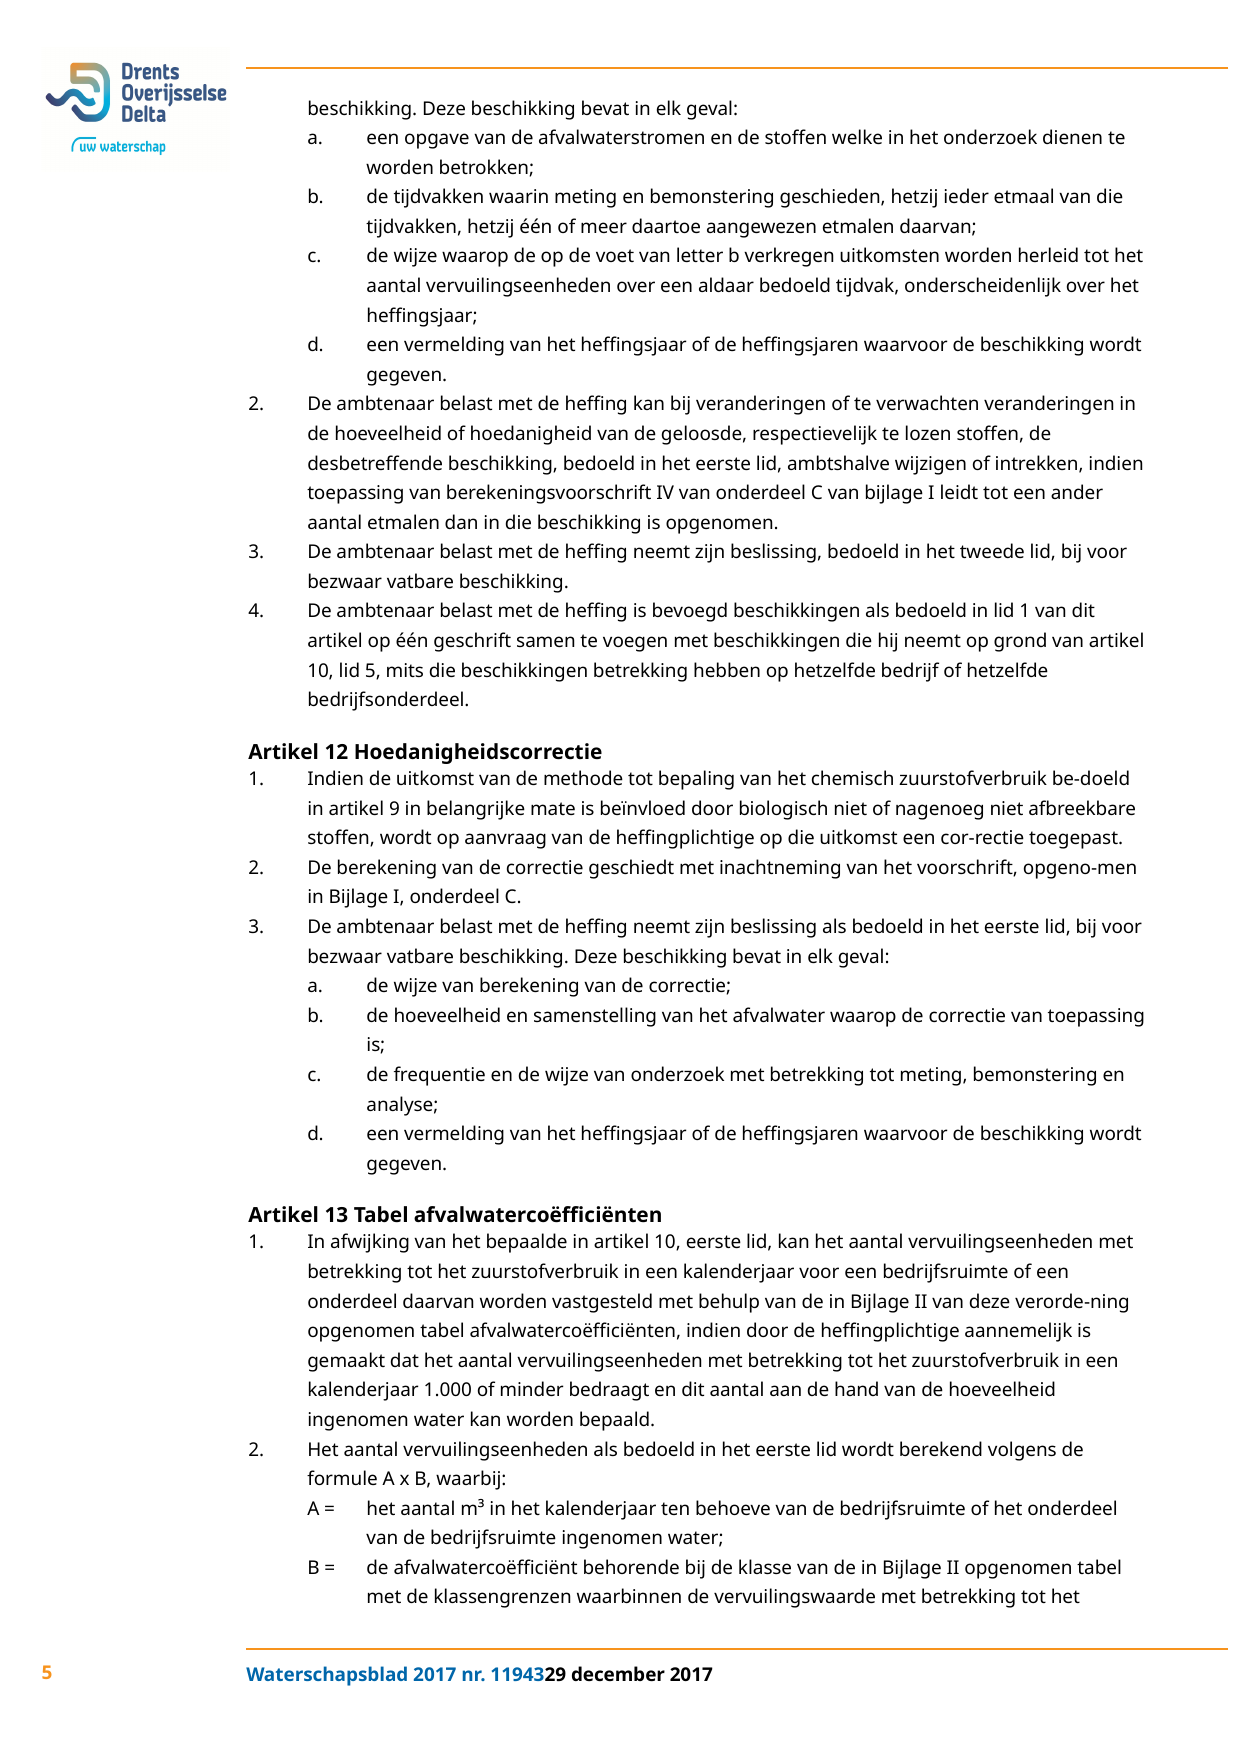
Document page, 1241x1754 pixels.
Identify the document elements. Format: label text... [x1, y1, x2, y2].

list de tijdvakken waarin meting en bemonstering geschieden, hetzij ieder etmaal van die tijdvakken, hetzij één of meer daartoe aangewezen etmalen daarvan; [307, 183, 1152, 239]
list een opgave van de afvalwaterstromen en de stoffen welke in het onderzoek dienen te worden betrokken; [307, 124, 1152, 180]
list Indien de uitkomst van de methode tot bepaling van het chemisch zuurstofverbruik be-doeld in artikel 9 in belangrijke mate is beïnvloed door biologisch niet of nagenoeg niet afbreekbare stoffen, wordt op aanvraag van de heffingplichtige op die uitkomst een cor-rectie toegepast. [248, 765, 1152, 850]
text Artikel 13 Tabel afvalwatercoëfficiënten [248, 1200, 1152, 1229]
list de wijze waarop de op de voet van letter b verkregen uitkomsten worden herleid tot het aantal vervuilingseenheden over een aldaar bedoeld tijdvak, onderscheidenlijk over het heffingsjaar; [307, 243, 1152, 328]
list De ambtenaar belast met de heffing neemt zijn beslissing, bedoeld in het tweede lid, bij voor bezwaar vatbare beschikking. [248, 538, 1152, 594]
picture [41, 47, 231, 172]
list de hoeveelheid en samenstelling van het afvalwater waarop de correctie van toepassing is; [307, 1002, 1152, 1057]
list de frequentie en de wijze van onderzoek met betrekking tot meting, bemonstering en analyse; [307, 1061, 1152, 1116]
list een vermelding van het heffingsjaar of de heffingsjaren waarvoor de beschikking wordt gegeven. [307, 1120, 1152, 1176]
list een vermelding van het heffingsjaar of de heffingsjaren waarvoor de beschikking wordt gegeven. [307, 331, 1152, 387]
list het aantal m³ in het kalenderjaar ten behoeve van de bedrijfsruimte of het onderdeel van de bedrijfsruimte ingenomen water; [307, 1495, 1152, 1550]
list de wijze van berekening van de correctie; [307, 972, 1152, 998]
list De ambtenaar belast met de heffing kan bij veranderingen of te verwachten veranderingen in de hoeveelheid of hoedanigheid van de geloosde, respectievelijk te lozen stoffen, de desbetreffende beschikking, bedoeld in het eerste lid, ambtshalve wijzigen of intrekken, indien toepassing van berekeningsvoorschrift IV van onderdeel C van bijlage I leidt tot een ander aantal etmalen dan in die beschikking is opgenomen. [248, 391, 1152, 535]
text Artikel 12 Hoedanigheidscorrectie [248, 737, 1152, 765]
list beschikking. Deze beschikking bevat in elk geval: [248, 95, 1152, 121]
list Het aantal vervuilingseenheden als bedoeld in het eerste lid wordt berekend volgens de formule A x B, waarbij: [248, 1436, 1152, 1491]
list In afwijking van het bepaalde in artikel 10, eerste lid, kan het aantal vervuilingseenheden met betrekking tot het zuurstofverbruik in een kalenderjaar voor een bedrijfsruimte of een onderdeel daarvan worden vastgesteld met behulp van de in Bijlage II van deze verorde-ning opgenomen tabel afvalwatercoëfficiënten, indien door de heffingplichtige aannemelijk is gemaakt dat het aantal vervuilingseenheden met betrekking tot het zuurstofverbruik in een kalenderjaar 1.000 of minder bedraagt en dit aantal aan de hand van de hoeveelheid ingenomen water kan worden bepaald. [248, 1229, 1152, 1432]
list De berekening van de correctie geschiedt met inachtneming van het voorschrift, opgeno-men in Bijlage I, onderdeel C. [248, 854, 1152, 909]
list De ambtenaar belast met de heffing is bevoegd beschikkingen als bedoeld in lid 1 van dit artikel op één geschrift samen te voegen met beschikkingen die hij neemt op grond van artikel 10, lid 5, mits die beschikkingen betrekking hebben op hetzelfde bedrijf of hetzelfde bedrijfsonderdeel. [248, 598, 1152, 712]
list de afvalwatercoëfficiënt behorende bij de klasse van de in Bijlage II opgenomen tabel met de klassengrenzen waarbinnen de vervuilingswaarde met betrekking tot het [307, 1554, 1152, 1609]
list De ambtenaar belast met de heffing neemt zijn beslissing als bedoeld in het eerste lid, bij voor bezwaar vatbare beschikking. Deze beschikking bevat in elk geval: [248, 913, 1152, 968]
